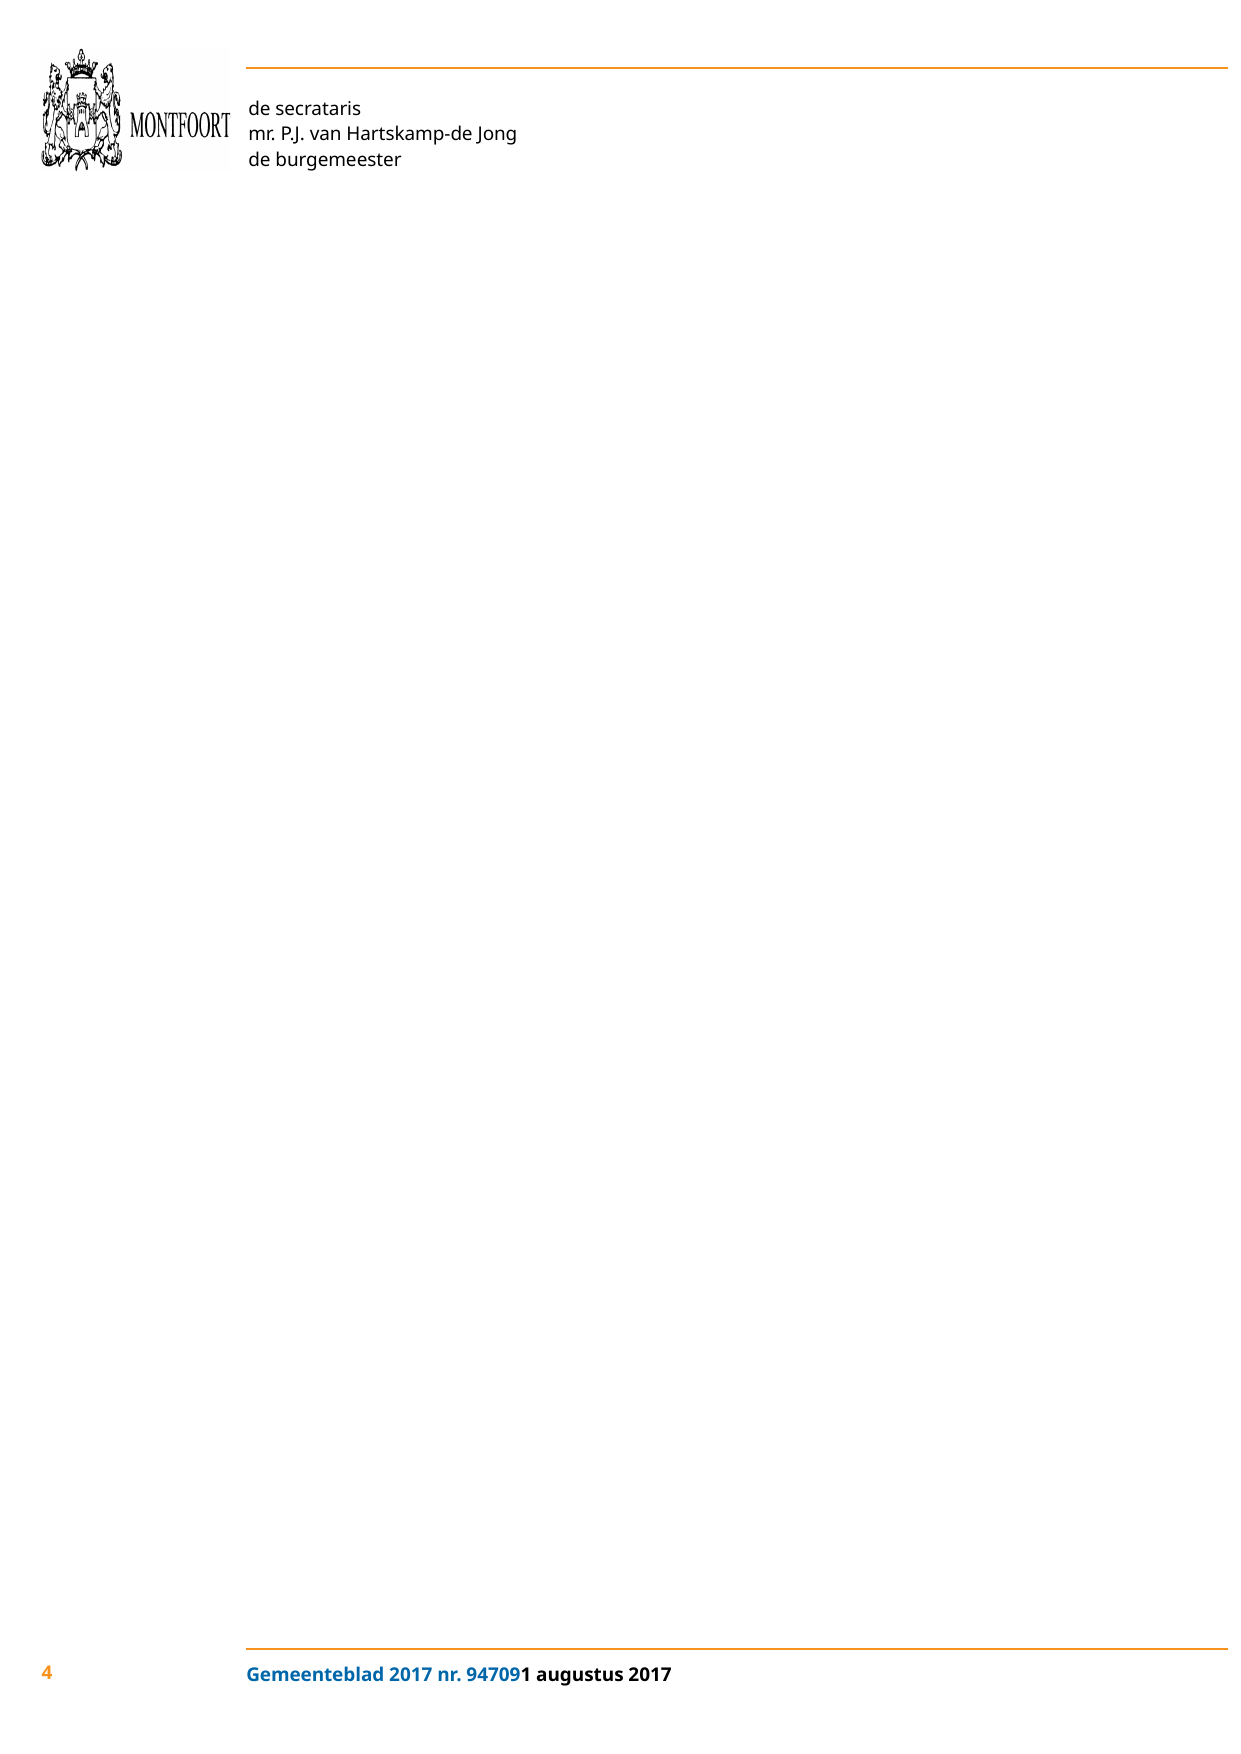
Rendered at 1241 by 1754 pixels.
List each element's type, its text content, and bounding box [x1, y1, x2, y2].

text mr. P.J. van Hartskamp-de Jong [248, 121, 1152, 146]
text de burgemeester [248, 146, 1152, 172]
text de secrataris [248, 95, 1152, 121]
picture [41, 47, 231, 172]
